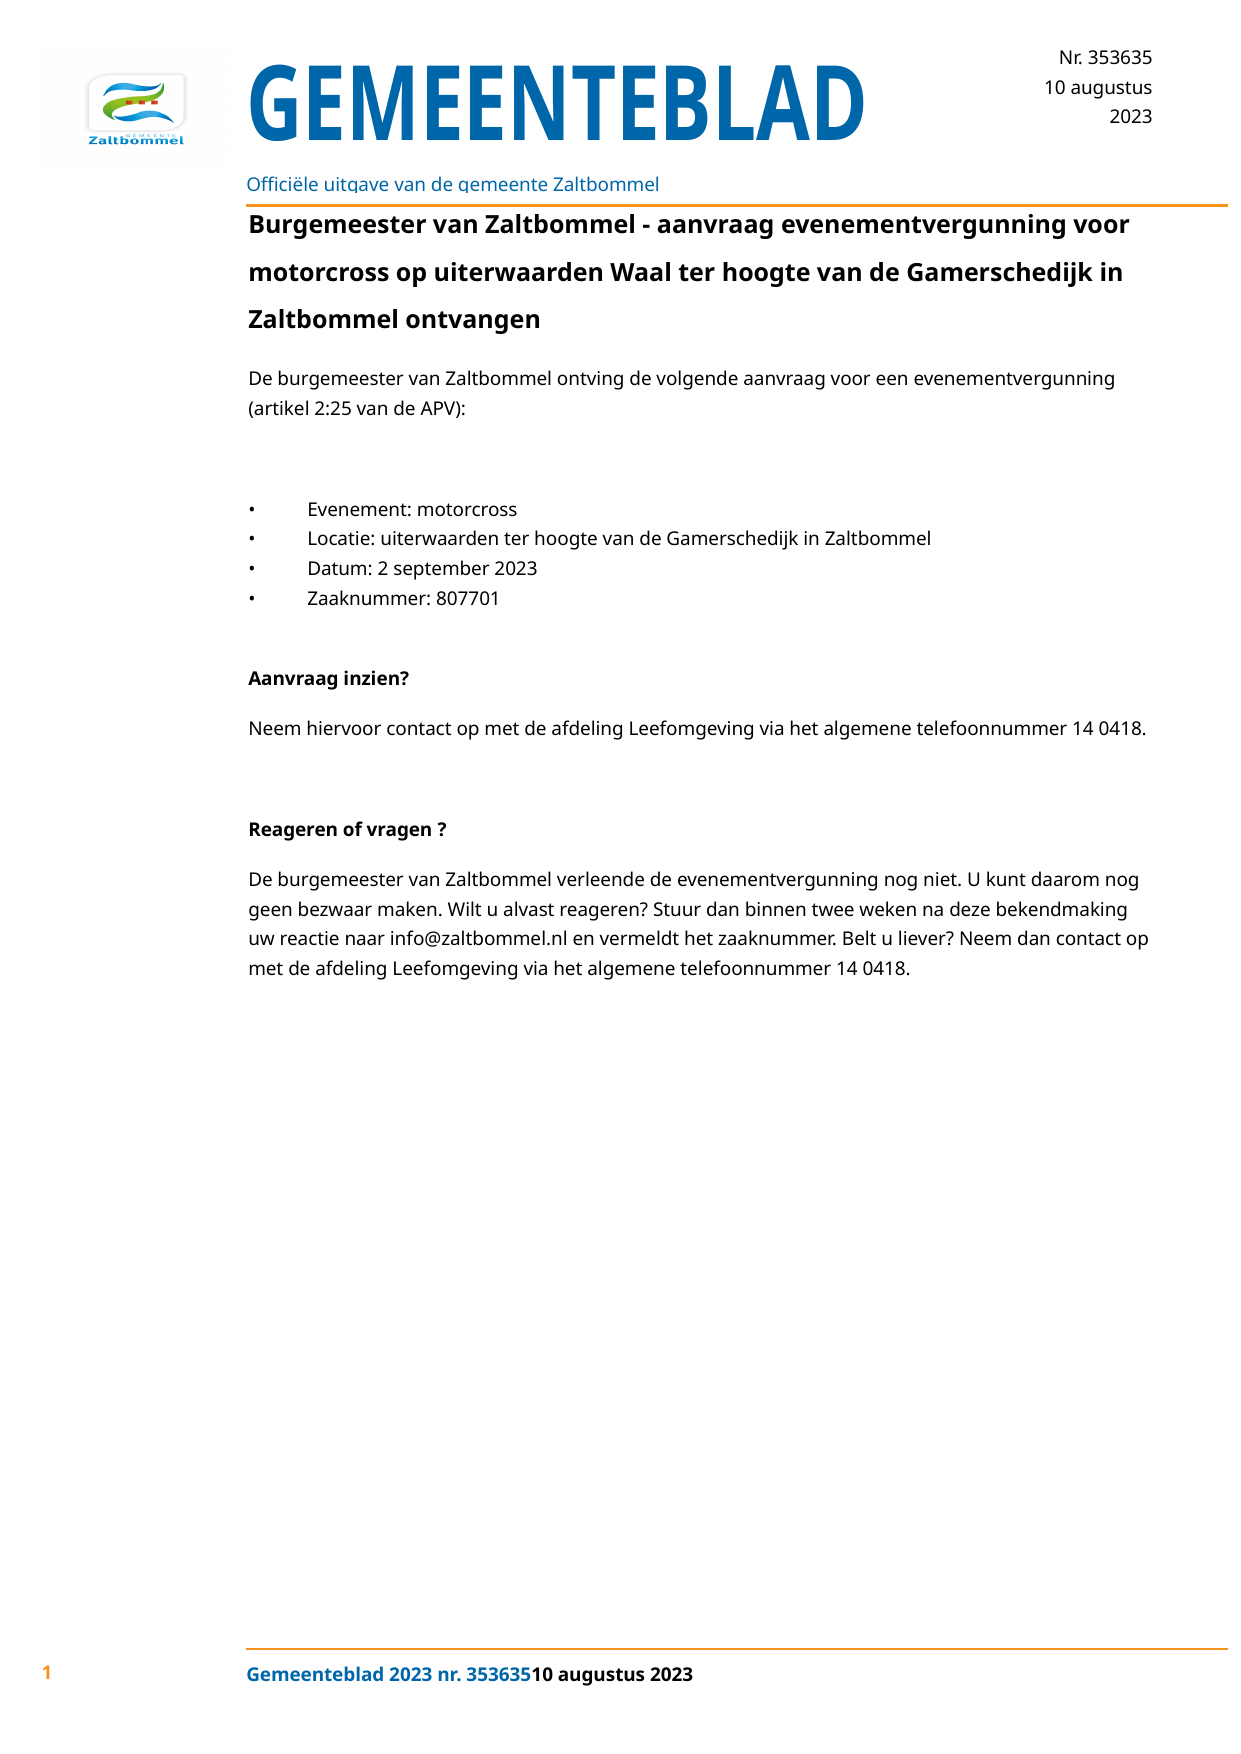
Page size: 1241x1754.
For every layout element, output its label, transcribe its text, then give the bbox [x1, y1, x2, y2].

list Locatie: uiterwaarden ter hoogte van de Gamerschedijk in Zaltbommel [248, 526, 1152, 551]
list Datum: 2 september 2023 [248, 555, 1152, 581]
text Neem hiervoor contact op met de afdeling Leefomgeving via het algemene telefoonnummer 14 0418. [248, 715, 1152, 741]
list Zaaknummer: 807701 [248, 585, 1152, 610]
text Reageren of vragen ? [248, 816, 1152, 842]
text Burgemeester van Zaltbommel - aanvraag evenementvergunning voor motorcross op uiterwaarden Waal ter hoogte van de Gamerschedijk in Zaltbommel ontvangen [248, 207, 1152, 336]
text Aanvraag inzien? [248, 665, 1152, 690]
text De burgemeester van Zaltbommel verleende de evenementvergunning nog niet. U kunt daarom nog geen bezwaar maken. Wilt u alvast reageren? Stuur dan binnen twee weken na deze bekendmaking uw reactie naar info@zaltbommel.nl en vermeldt het zaaknummer. Belt u liever? Neem dan contact op met de afdeling Leefomgeving via het algemene telefoonnummer 14 0418. [248, 866, 1152, 981]
text De burgemeester van Zaltbommel ontving de volgende aanvraag voor een evenementvergunning (artikel 2:25 van de APV): [248, 366, 1152, 421]
picture [41, 47, 231, 172]
list Evenement: motorcross [248, 496, 1152, 522]
